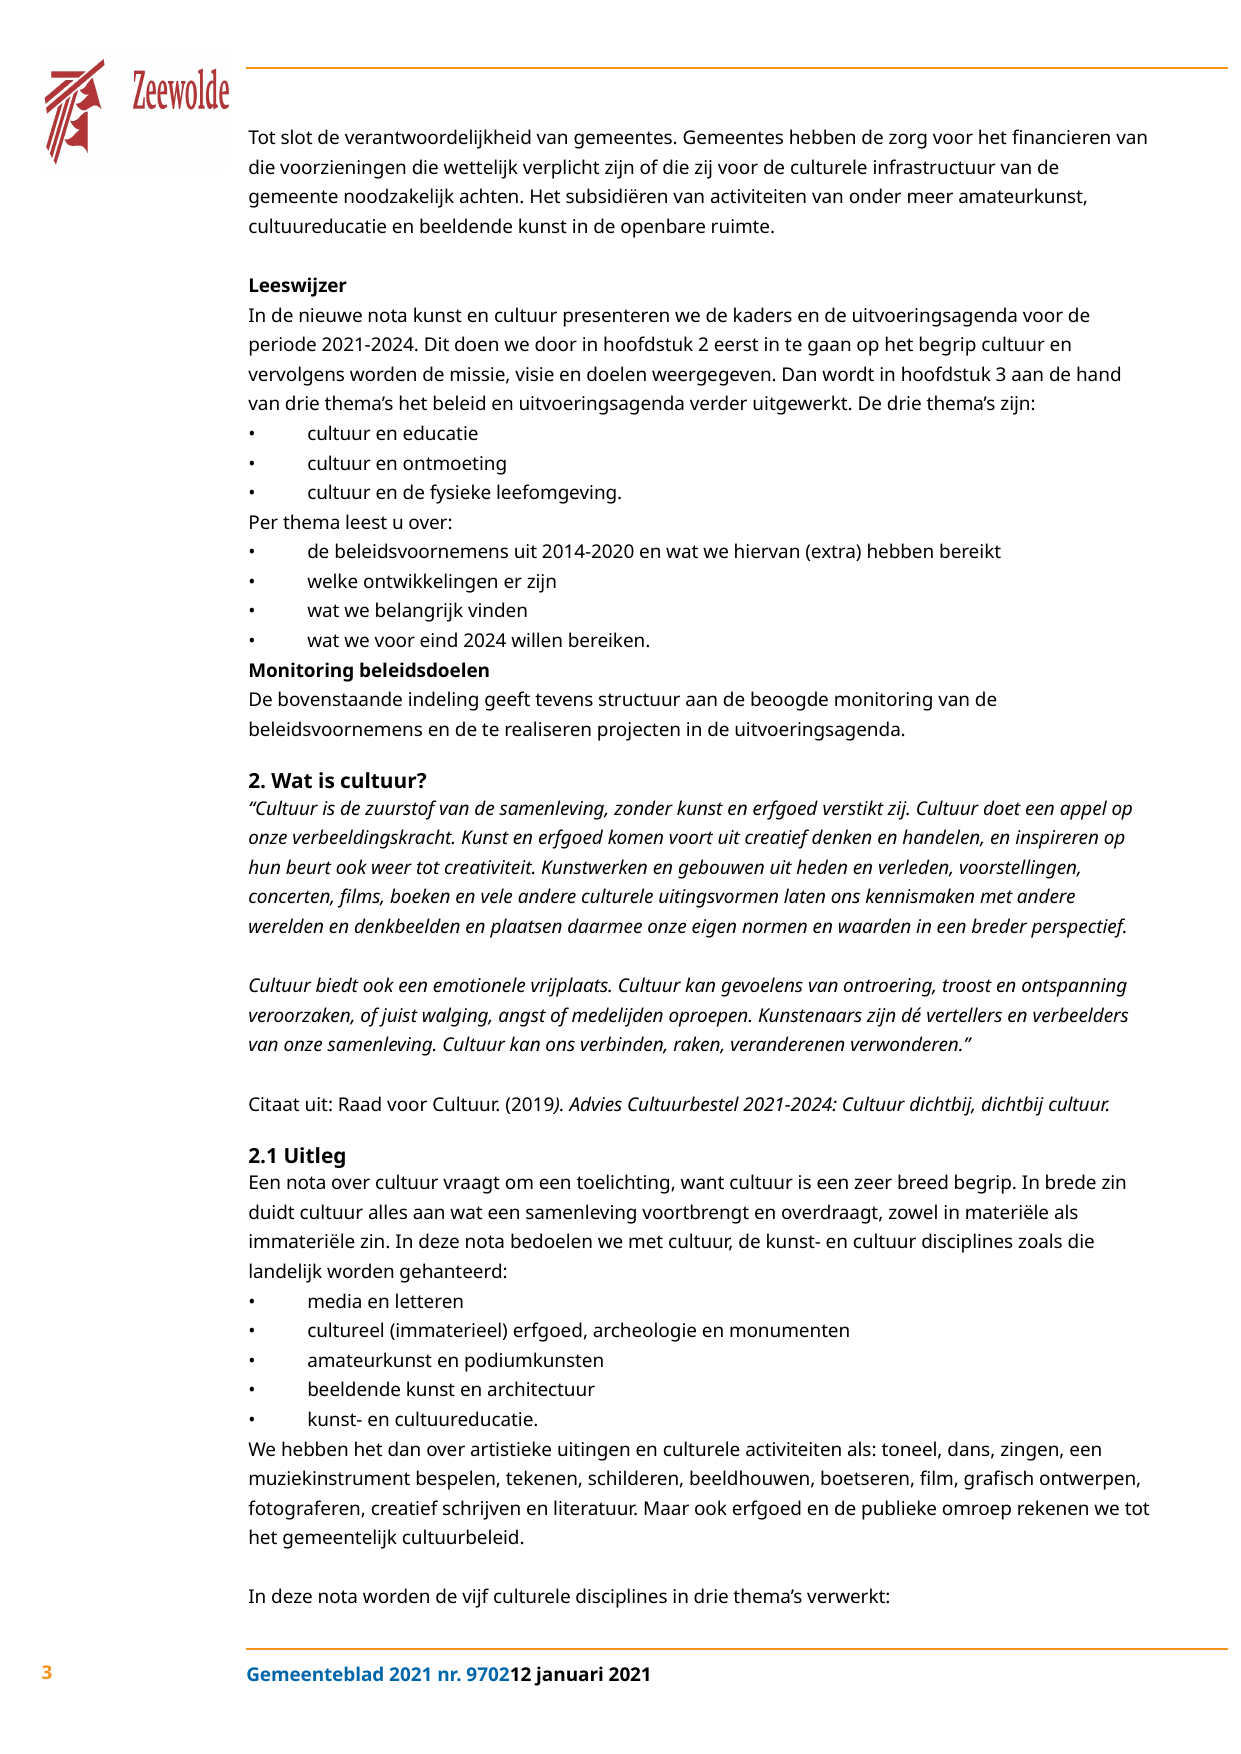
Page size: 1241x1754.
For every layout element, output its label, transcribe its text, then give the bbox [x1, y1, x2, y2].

list cultuur en ontmoeting [248, 450, 1152, 476]
list de beleidsvoornemens uit 2014-2020 en wat we hiervan (extra) hebben bereikt [248, 538, 1152, 564]
text De bovenstaande indeling geeft tevens structuur aan de beoogde monitoring van de beleidsvoornemens en de te realiseren projecten in de uitvoeringsagenda. [248, 686, 1152, 742]
text Leeswijzer [248, 272, 1152, 298]
list wat we voor eind 2024 willen bereiken. [248, 627, 1152, 653]
text Per thema leest u over: [248, 509, 1152, 535]
text Tot slot de verantwoordelijkheid van gemeentes. Gemeentes hebben de zorg voor het financieren van die voorzieningen die wettelijk verplicht zijn of die zij voor de culturele infrastructuur van de gemeente noodzakelijk achten. Het subsidiëren van activiteiten van onder meer amateurkunst, cultuureducatie en beeldende kunst in de openbare ruimte. [248, 124, 1152, 239]
list beeldende kunst en architectuur [248, 1377, 1152, 1402]
text “Cultuur is de zuurstof van de samenleving, zonder kunst en erfgoed verstikt zij. Cultuur doet een appel op onze verbeeldingskracht. Kunst en erfgoed komen voort uit creatief denken en handelen, en inspireren op hun beurt ook weer tot creativiteit. Kunstwerken en gebouwen uit heden en verleden, voorstellingen, concerten, films, boeken en vele andere culturele uitingsvormen laten ons kennismaken met andere werelden en denkbeelden en plaatsen daarmee onze eigen normen en waarden in een breder perspectief. [248, 795, 1152, 939]
list cultuur en de fysieke leefomgeving. [248, 479, 1152, 505]
text We hebben het dan over artistieke uitingen en culturele activiteiten als: toneel, dans, zingen, een muziekinstrument bespelen, tekenen, schilderen, beeldhouwen, boetseren, film, grafisch ontwerpen, fotograferen, creatief schrijven en literatuur. Maar ook erfgoed en de publieke omroep rekenen we tot het gemeentelijk cultuurbeleid. [248, 1436, 1152, 1550]
list welke ontwikkelingen er zijn [248, 568, 1152, 594]
list kunst- en cultuureducatie. [248, 1406, 1152, 1432]
text Een nota over cultuur vraagt om een toelichting, want cultuur is een zeer breed begrip. In brede zin duidt cultuur alles aan wat een samenleving voortbrengt en overdraagt, zowel in materiële als immateriële zin. In deze nota bedoelen we met cultuur, de kunst- en cultuur disciplines zoals die landelijk worden gehanteerd: [248, 1169, 1152, 1284]
list cultuur en educatie [248, 420, 1152, 446]
list amateurkunst en podiumkunsten [248, 1347, 1152, 1373]
list cultureel (immaterieel) erfgoed, archeologie en monumenten [248, 1317, 1152, 1343]
list media en letteren [248, 1288, 1152, 1314]
text 2.1 Uitleg [248, 1141, 1152, 1169]
text Cultuur biedt ook een emotionele vrijplaats. Cultuur kan gevoelens van ontroering, troost en ontspanning veroorzaken, of juist walging, angst of medelijden oproepen. Kunstenaars zijn dé vertellers en verbeelders van onze samenleving. Cultuur kan ons verbinden, raken, veranderenen verwonderen.” [248, 972, 1152, 1057]
text Citaat uit: Raad voor Cultuur. (2019). Advies Cultuurbestel 2021-2024: Cultuur dichtbij, dichtbij cultuur. [248, 1091, 1152, 1116]
list wat we belangrijk vinden [248, 598, 1152, 623]
text Monitoring beleidsdoelen [248, 657, 1152, 683]
text 2. Wat is cultuur? [248, 766, 1152, 795]
picture [41, 47, 231, 172]
text In de nieuwe nota kunst en cultuur presenteren we de kaders en de uitvoeringsagenda voor de periode 2021-2024. Dit doen we door in hoofdstuk 2 eerst in te gaan op het begrip cultuur en vervolgens worden de missie, visie en doelen weergegeven. Dan wordt in hoofdstuk 3 aan de hand van drie thema’s het beleid en uitvoeringsagenda verder uitgewerkt. De drie thema’s zijn: [248, 302, 1152, 416]
text In deze nota worden de vijf culturele disciplines in drie thema’s verwerkt: [248, 1584, 1152, 1609]
